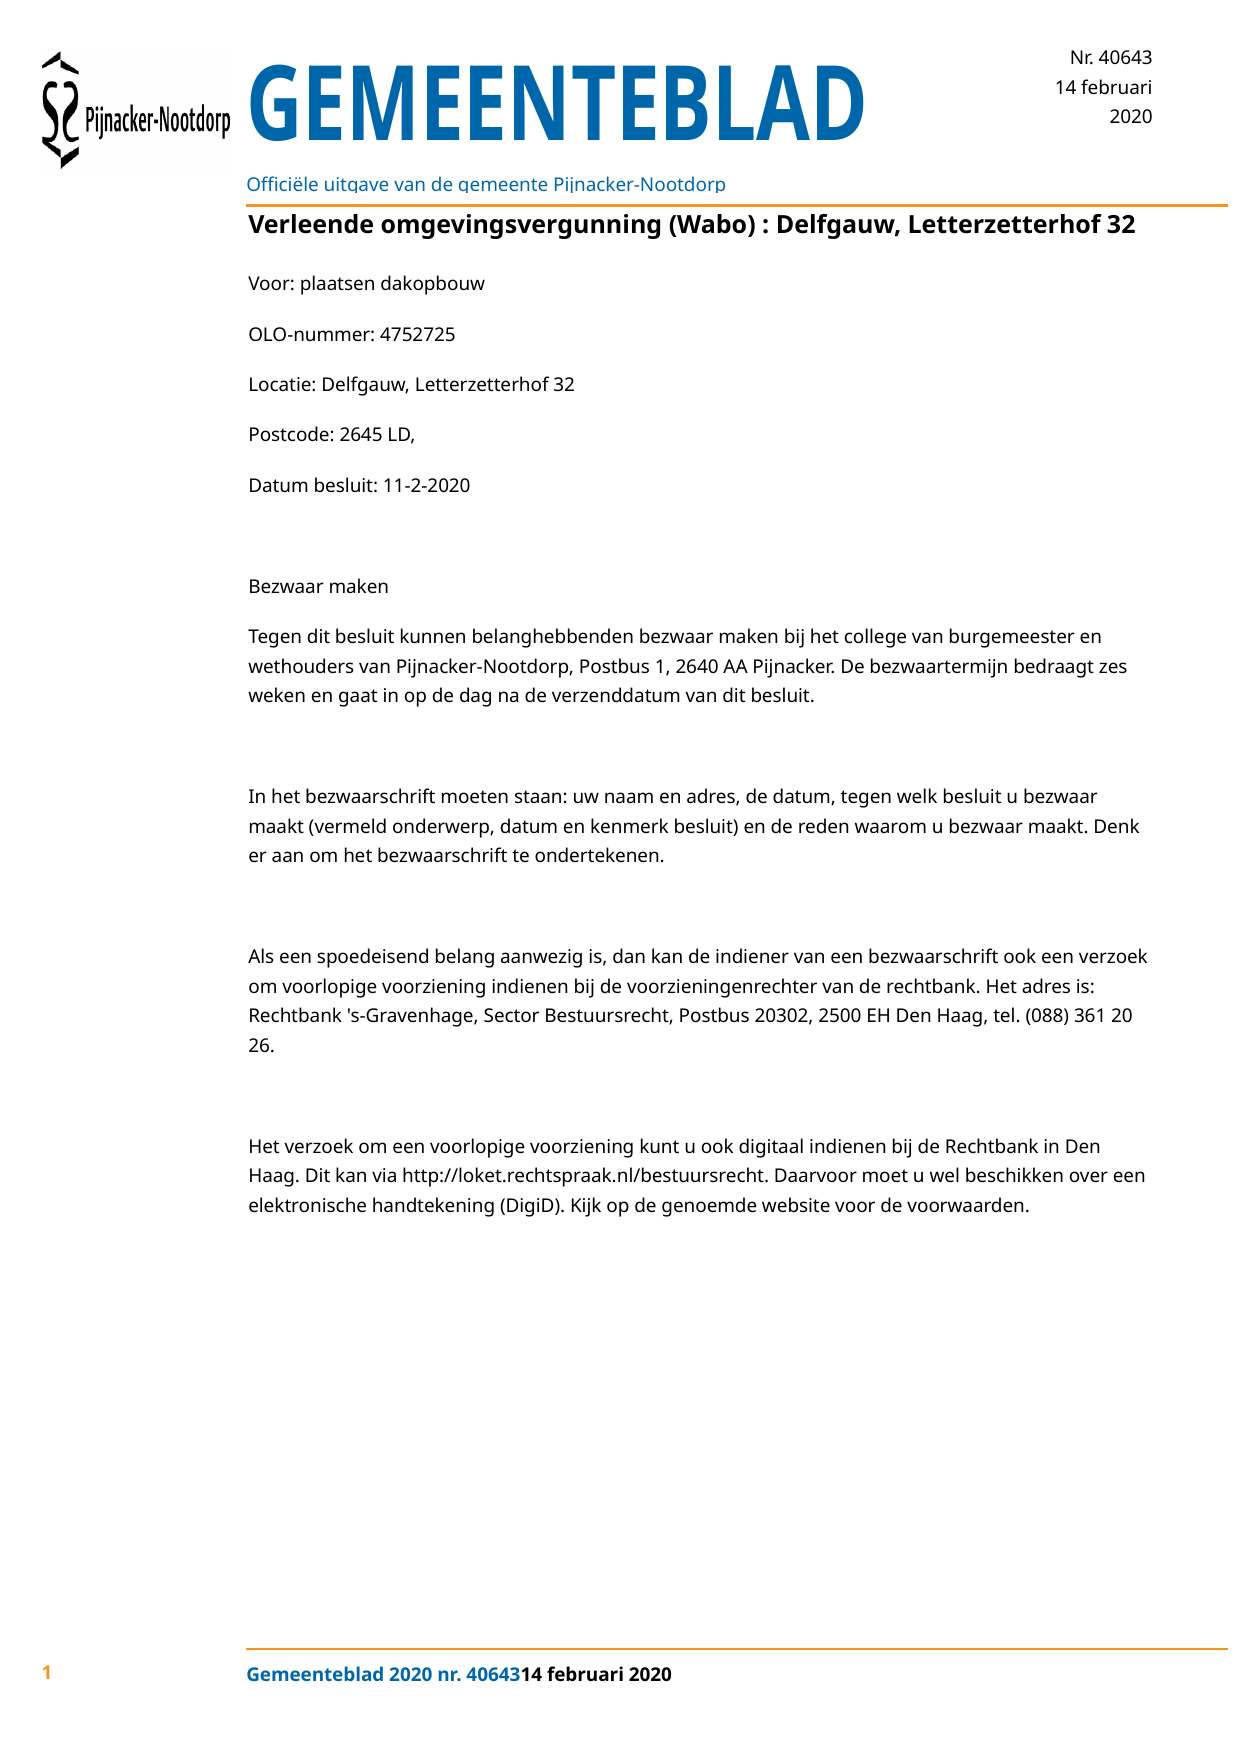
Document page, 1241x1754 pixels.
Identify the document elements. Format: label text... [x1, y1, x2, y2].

picture [41, 47, 231, 172]
text Datum besluit: 11-2-2020 [248, 472, 1152, 498]
text OLO-nummer: 4752725 [248, 321, 1152, 346]
text Het verzoek om een voorlopige voorziening kunt u ook digitaal indienen bij de Rechtbank in Den Haag. Dit kan via http://loket.rechtspraak.nl/bestuursrecht. Daarvoor moet u wel beschikken over een elektronische handtekening (DigiD). Kijk op de genoemde website voor de voorwaarden. [248, 1133, 1152, 1218]
text In het bezwaarschrift moeten staan: uw naam en adres, de datum, tegen welk besluit u bezwaar maakt (vermeld onderwerp, datum en kenmerk besluit) en de reden waarom u bezwaar maakt. Denk er aan om het bezwaarschrift te ondertekenen. [248, 783, 1152, 868]
text Voor: plaatsen dakopbouw [248, 270, 1152, 296]
text Als een spoedeisend belang aanwezig is, dan kan de indiener van een bezwaarschrift ook een verzoek om voorlopige voorziening indienen bij de voorzieningenrechter van de rechtbank. Het adres is: Rechtbank 's-Gravenhage, Sector Bestuursrecht, Postbus 20302, 2500 EH Den Haag, tel. (088) 361 20 26. [248, 943, 1152, 1058]
text Bezwaar maken [248, 573, 1152, 598]
text Postcode: 2645 LD, [248, 422, 1152, 447]
text Tegen dit besluit kunnen belanghebbenden bezwaar maken bij het college van burgemeester en wethouders van Pijnacker-Nootdorp, Postbus 1, 2640 AA Pijnacker. De bezwaartermijn bedraagt zes weken en gaat in op de dag na de verzenddatum van dit besluit. [248, 623, 1152, 708]
text Verleende omgevingsvergunning (Wabo) : Delfgauw, Letterzetterhof 32 [248, 207, 1152, 241]
text Locatie: Delfgauw, Letterzetterhof 32 [248, 371, 1152, 397]
